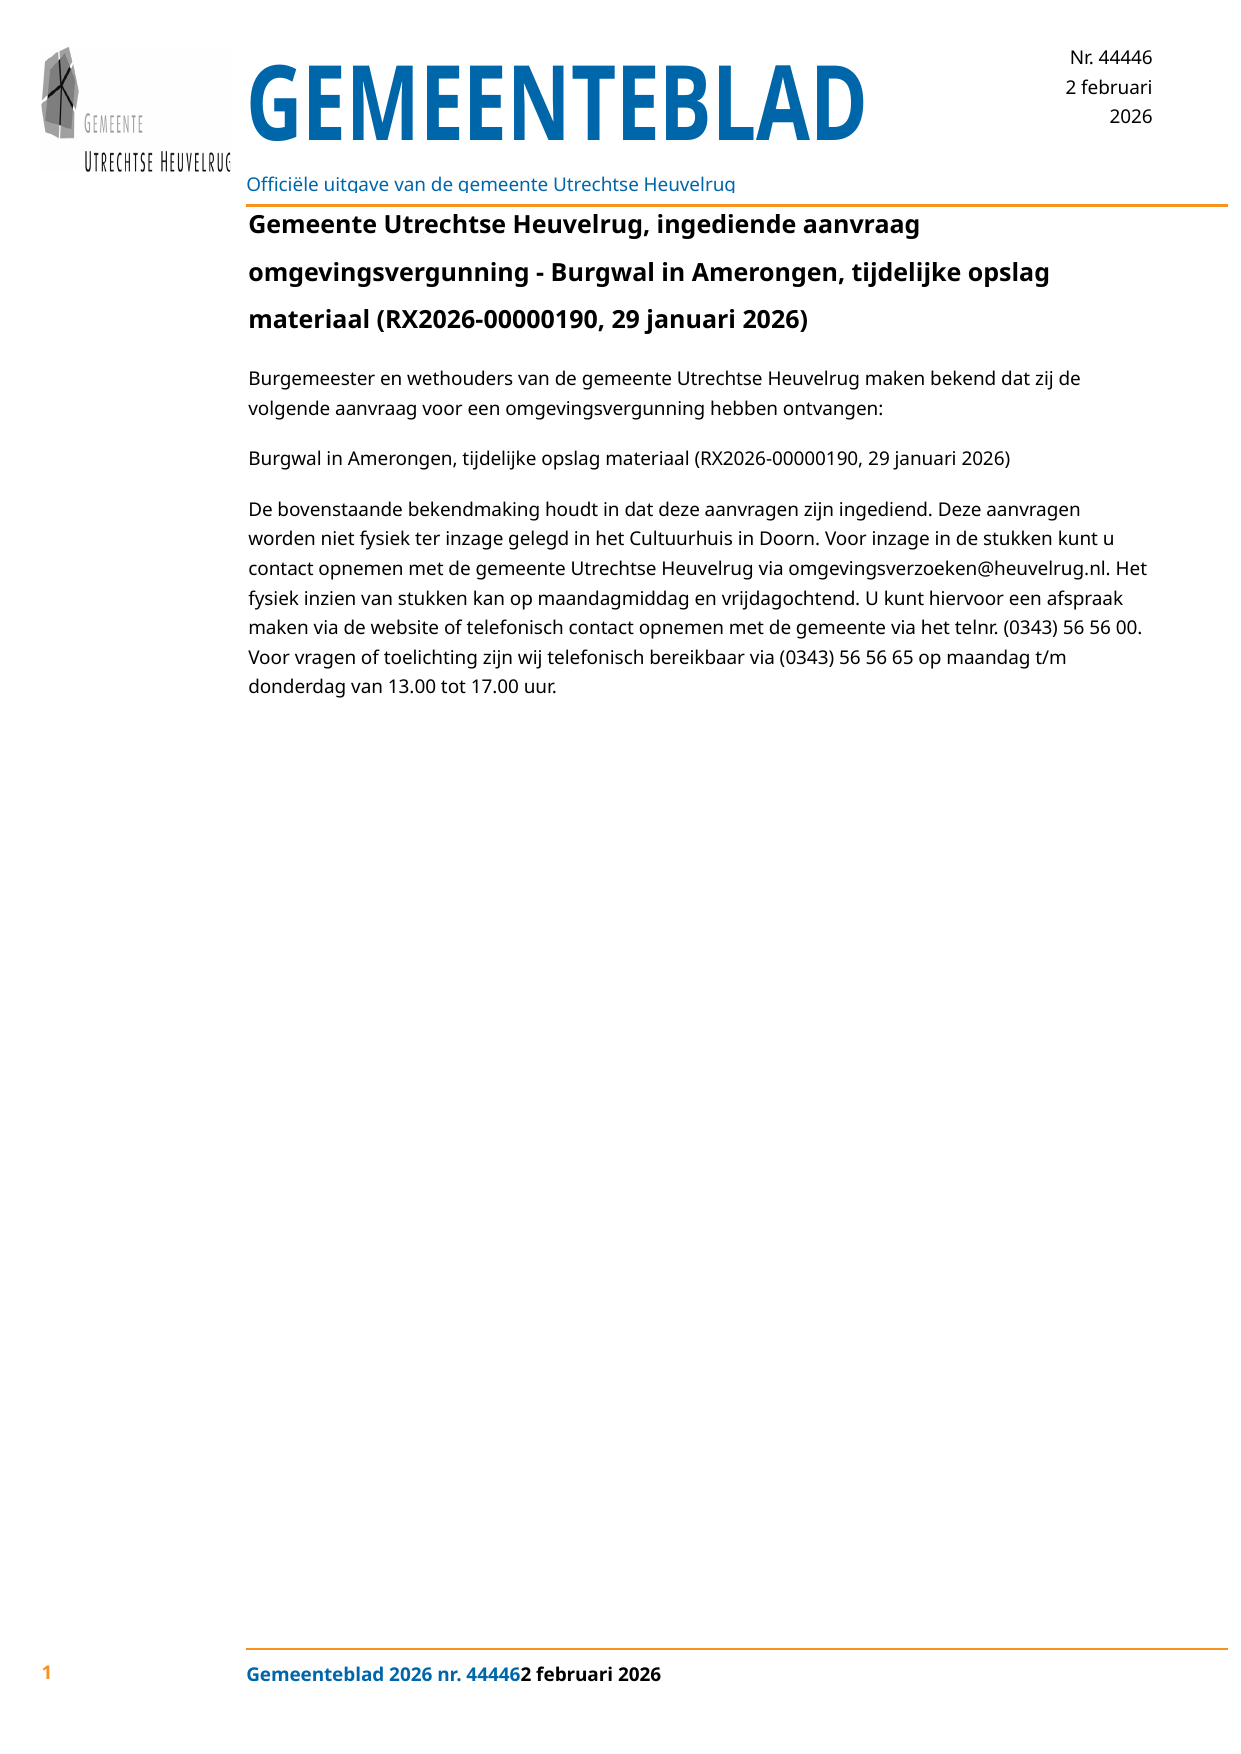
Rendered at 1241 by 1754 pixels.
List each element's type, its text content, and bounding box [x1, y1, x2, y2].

text Burgemeester en wethouders van de gemeente Utrechtse Heuvelrug maken bekend dat zij de volgende aanvraag voor een omgevingsvergunning hebben ontvangen: [248, 366, 1152, 421]
text De bovenstaande bekendmaking houdt in dat deze aanvragen zijn ingediend. Deze aanvragen worden niet fysiek ter inzage gelegd in het Cultuurhuis in Doorn. Voor inzage in de stukken kunt u contact opnemen met de gemeente Utrechtse Heuvelrug via omgevingsverzoeken@heuvelrug.nl. Het fysiek inzien van stukken kan op maandagmiddag en vrijdagochtend. U kunt hiervoor een afspraak maken via de website of telefonisch contact opnemen met de gemeente via het telnr. (0343) 56 56 00. Voor vragen of toelichting zijn wij telefonisch bereikbaar via (0343) 56 56 65 op maandag t/m donderdag van 13.00 tot 17.00 uur. [248, 496, 1152, 699]
text Gemeente Utrechtse Heuvelrug, ingediende aanvraag omgevingsvergunning - Burgwal in Amerongen, tijdelijke opslag materiaal (RX2026-00000190, 29 januari 2026) [248, 207, 1152, 336]
text Burgwal in Amerongen, tijdelijke opslag materiaal (RX2026-00000190, 29 januari 2026) [248, 446, 1152, 471]
picture [41, 47, 231, 172]
